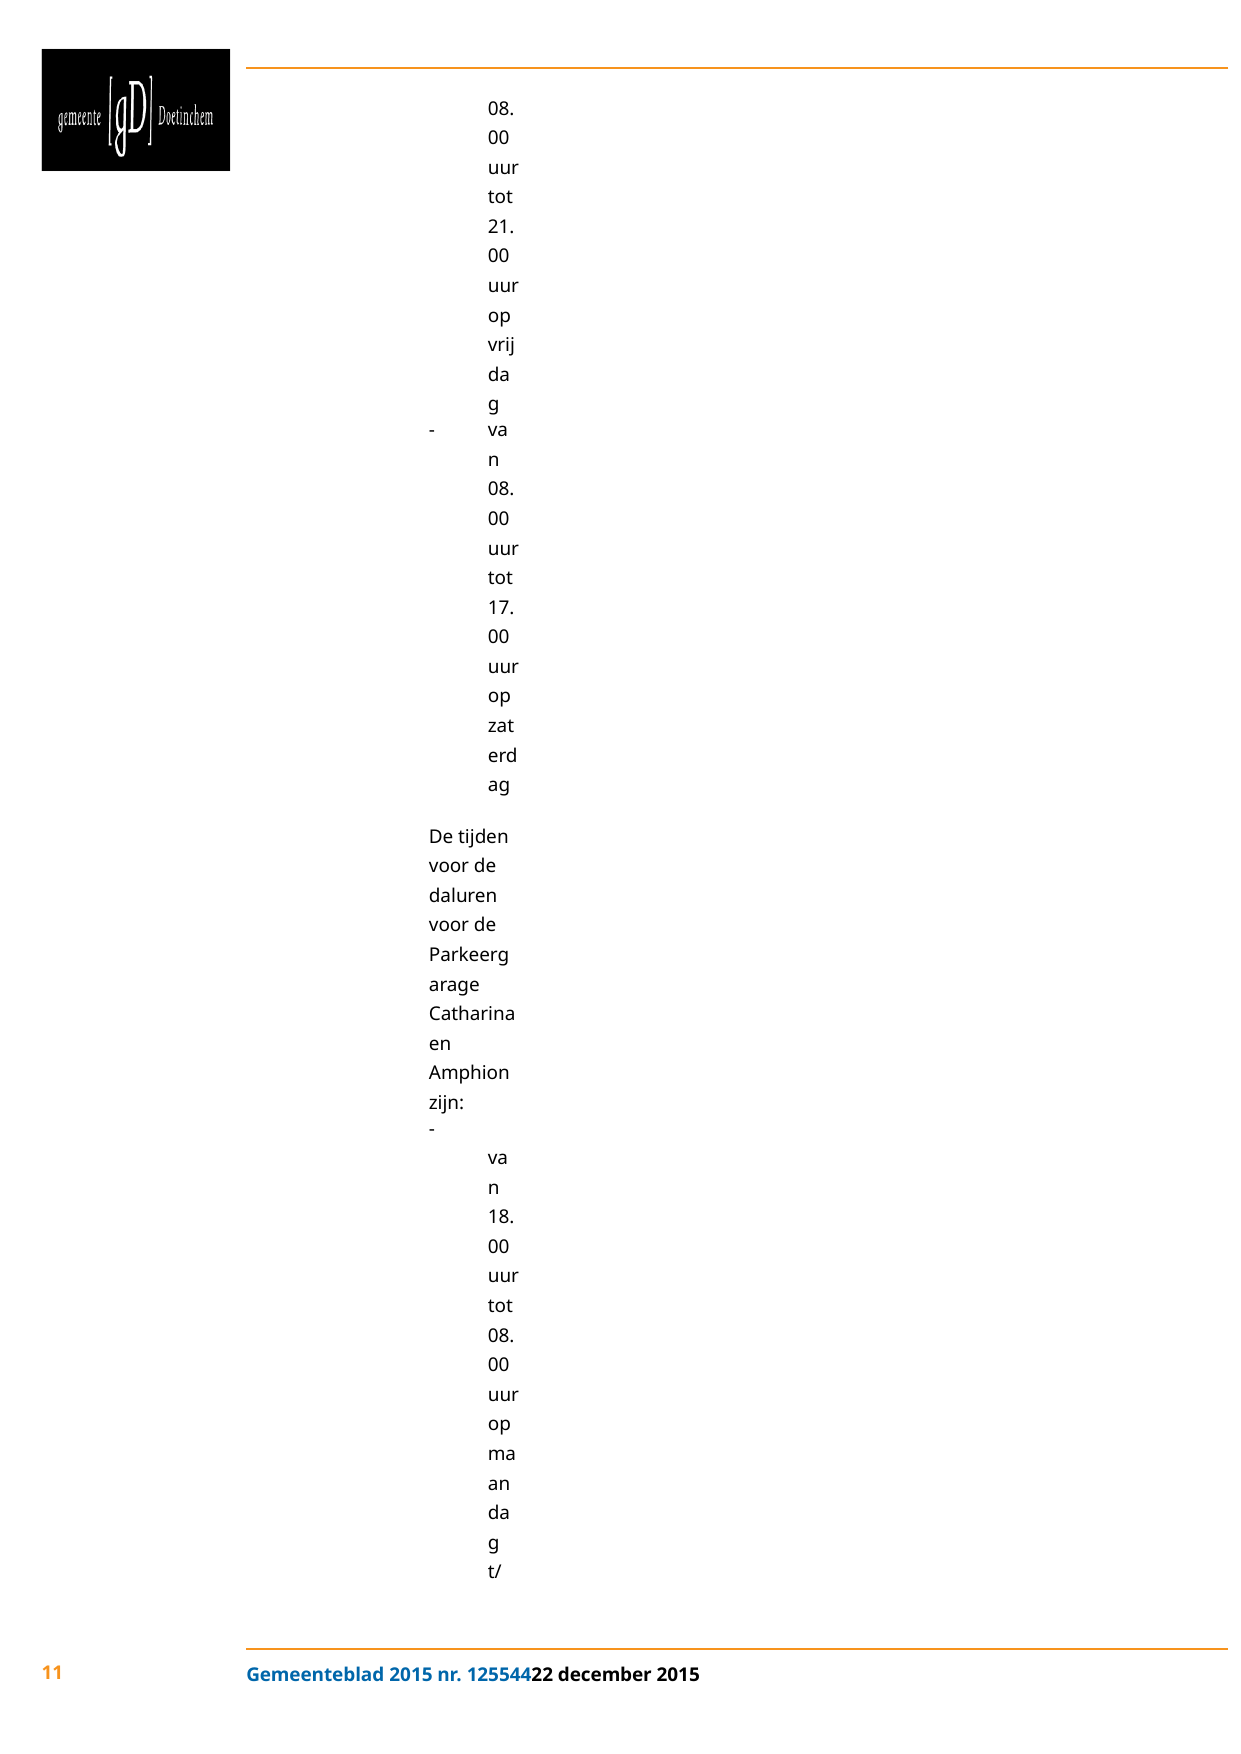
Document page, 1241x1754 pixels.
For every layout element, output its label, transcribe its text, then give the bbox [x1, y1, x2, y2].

table_cell [519, 416, 609, 797]
table_cell [700, 95, 790, 416]
table_cell [881, 1115, 971, 1584]
table_cell [609, 95, 700, 416]
table_cell [338, 823, 429, 1115]
table_cell [790, 95, 881, 416]
table_cell [338, 416, 429, 797]
picture [41, 47, 231, 172]
table_cell [790, 797, 881, 823]
table_cell [971, 1115, 1061, 1584]
table_cell [248, 797, 338, 823]
table_cell 08.00 uur tot 21.00 uur op vrijdag [429, 95, 519, 416]
table_cell [248, 95, 338, 416]
table_cell [790, 823, 881, 1115]
table_cell [881, 797, 971, 823]
table_cell [971, 416, 1061, 797]
table_cell [609, 1115, 700, 1584]
table_cell [790, 416, 881, 797]
table_cell [429, 797, 519, 823]
table_cell van 18.00 uur tot 08.00 uur op maandag t/ [429, 1115, 519, 1584]
table_cell [609, 416, 700, 797]
table_cell [519, 95, 609, 416]
table_cell [248, 823, 338, 1115]
table_cell [338, 1115, 429, 1584]
table_cell [248, 1115, 338, 1584]
table_cell [881, 416, 971, 797]
table_cell [790, 1115, 881, 1584]
table_cell [609, 823, 700, 1115]
table_cell De tijden voor de daluren voor de Parkeergarage Catharina en Amphion zijn: [429, 823, 519, 1115]
table_cell [700, 823, 790, 1115]
table_cell [338, 797, 429, 823]
table_cell [700, 797, 790, 823]
table_cell [1061, 797, 1152, 823]
table_cell [1061, 416, 1152, 797]
table_cell [971, 95, 1061, 416]
table_cell [519, 823, 609, 1115]
table_cell [881, 95, 971, 416]
table_cell [1061, 95, 1152, 416]
table_cell [519, 1115, 609, 1584]
table_cell [971, 797, 1061, 823]
table_cell van 08.00 uur tot 17.00 uur op zaterdag [429, 416, 519, 797]
table_cell [700, 1115, 790, 1584]
table_cell [338, 95, 429, 416]
table_cell [609, 797, 700, 823]
table_cell [519, 797, 609, 823]
table_cell [700, 416, 790, 797]
table_cell [248, 416, 338, 797]
